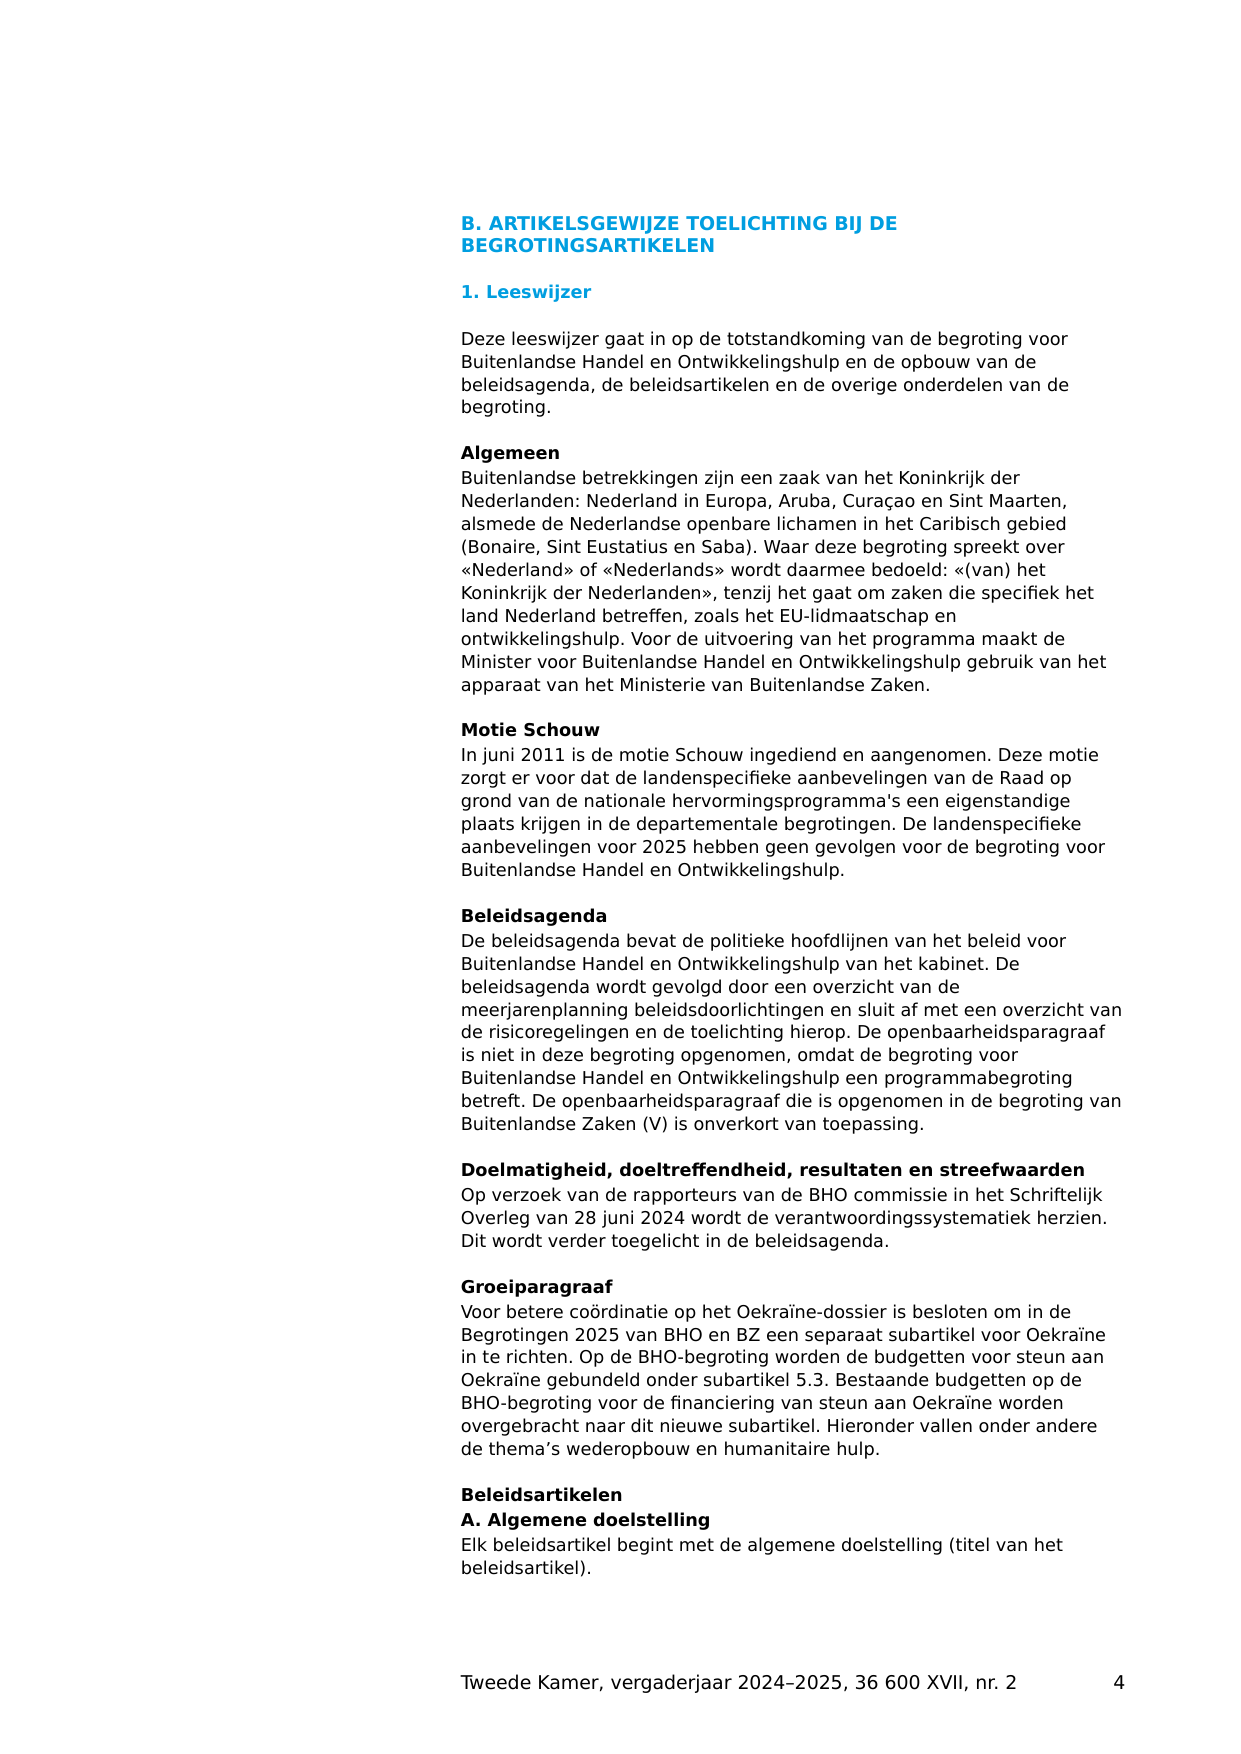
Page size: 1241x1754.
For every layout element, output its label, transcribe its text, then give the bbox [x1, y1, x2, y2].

text Algemeen [461, 441, 1125, 464]
text Motie Schouw [461, 718, 1125, 741]
text Buitenlandse betrekkingen zĳn een zaak van het Koninkrĳk der Nederlanden: Nederland in Europa, Aruba, Curaçao en Sint Maarten, alsmede de Nederlandse openbare lichamen in het Caribisch gebied (Bonaire, Sint Eustatius en Saba). Waar deze begroting spreekt over «Nederland» of «Nederlands» wordt daarmee bedoeld: «(van) het Koninkrĳk der Nederlanden», tenzĳ het gaat om zaken die specifiek het land Nederland betreffen, zoals het EU-lidmaatschap en ontwikkelingshulp. Voor de uitvoering van het programma maakt de Minister voor Buitenlandse Handel en Ontwikkelingshulp gebruik van het apparaat van het Ministerie van Buitenlandse Zaken. [461, 466, 1125, 696]
text Doelmatigheid, doeltreffendheid, resultaten en streefwaarden [461, 1158, 1125, 1181]
text Elk beleidsartikel begint met de algemene doelstelling (titel van het beleidsartikel). [461, 1533, 1125, 1579]
title B. Artikelsgewijze toelichting bij de begrotingsartikelen [461, 213, 1125, 257]
text Groeiparagraaf [461, 1275, 1125, 1298]
text Op verzoek van de rapporteurs van de BHO commissie in het Schriftelijk Overleg van 28 juni 2024 wordt de verantwoordingssystematiek herzien. Dit wordt verder toegelicht in de beleidsagenda. [461, 1183, 1125, 1252]
text Beleidsartikelen [461, 1483, 1125, 1506]
text A. Algemene doelstelling [461, 1508, 1125, 1531]
text In juni 2011 is de motie Schouw ingediend en aangenomen. Deze motie zorgt er voor dat de landenspecifieke aanbevelingen van de Raad op grond van de nationale hervormingsprogramma's een eigenstandige plaats krĳgen in de departementale begrotingen. De landenspecifieke aanbevelingen voor 2025 hebben geen gevolgen voor de begroting voor Buitenlandse Handel en Ontwikkelingshulp. [461, 743, 1125, 881]
title 1. Leeswijzer [461, 280, 1125, 303]
text Deze leeswĳzer gaat in op de totstandkoming van de begroting voor Buitenlandse Handel en Ontwikkelingshulp en de opbouw van de beleidsagenda, de beleidsartikelen en de overige onderdelen van de begroting. [461, 327, 1125, 418]
text Voor betere coördinatie op het Oekraïne-dossier is besloten om in de Begrotingen 2025 van BHO en BZ een separaat subartikel voor Oekraïne in te richten. Op de BHO-begroting worden de budgetten voor steun aan Oekraïne gebundeld onder subartikel 5.3. Bestaande budgetten op de BHO-begroting voor de financiering van steun aan Oekraïne worden overgebracht naar dit nieuwe subartikel. Hieronder vallen onder andere de thema’s wederopbouw en humanitaire hulp. [461, 1300, 1125, 1460]
text De beleidsagenda bevat de politieke hoofdlĳnen van het beleid voor Buitenlandse Handel en Ontwikkelingshulp van het kabinet. De beleidsagenda wordt gevolgd door een overzicht van de meerjarenplanning beleidsdoorlichtingen en sluit af met een overzicht van de risicoregelingen en de toelichting hierop. De openbaarheidsparagraaf is niet in deze begroting opgenomen, omdat de begroting voor Buitenlandse Handel en Ontwikkelingshulp een programmabegroting betreft. De openbaarheidsparagraaf die is opgenomen in de begroting van Buitenlandse Zaken (V) is onverkort van toepassing. [461, 929, 1125, 1135]
text Beleidsagenda [461, 904, 1125, 927]
